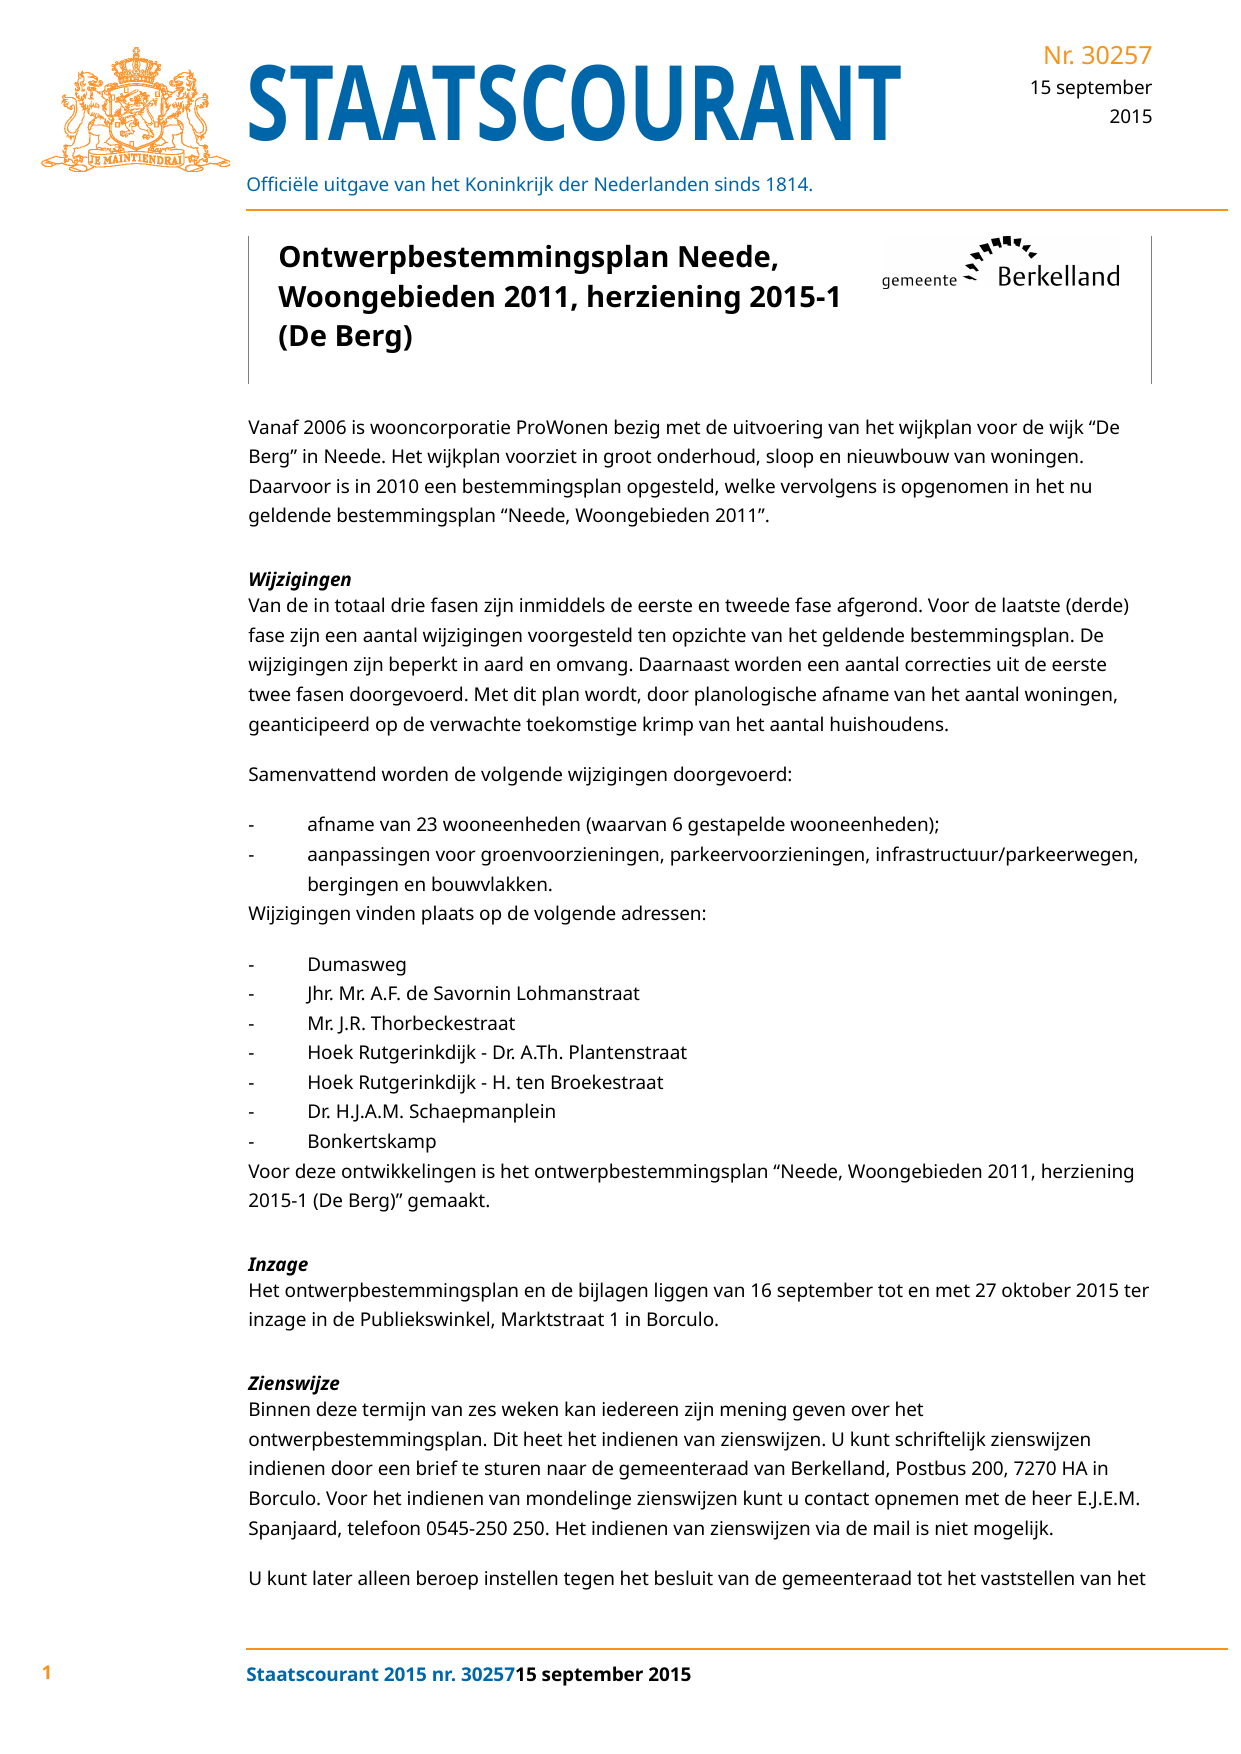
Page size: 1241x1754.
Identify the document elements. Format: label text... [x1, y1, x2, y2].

list aanpassingen voor groenvoorzieningen, parkeervoorzieningen, infrastructuur/parkeerwegen, bergingen en bouwvlakken. [248, 841, 1152, 896]
list Hoek Rutgerinkdijk - H. ten Broekestraat [248, 1069, 1152, 1095]
text U kunt later alleen beroep instellen tegen het besluit van de gemeenteraad tot het vaststellen van het [248, 1565, 1152, 1591]
picture [41, 47, 231, 172]
text Zienswijze [248, 1371, 1152, 1396]
list Bonkertskamp [248, 1128, 1152, 1154]
text Binnen deze termijn van zes weken kan iedereen zijn mening geven over het ontwerpbestemmingsplan. Dit heet het indienen van zienswijzen. U kunt schriftelijk zienswijzen indienen door een brief te sturen naar de gemeenteraad van Berkelland, Postbus 200, 7270 HA in Borculo. Voor het indienen van mondelinge zienswijzen kunt u contact opnemen met de heer E.J.E.M. Spanjaard, telefoon 0545-250 250. Het indienen van zienswijzen via de mail is niet mogelijk. [248, 1396, 1152, 1540]
list Mr. J.R. Thorbeckestraat [248, 1010, 1152, 1036]
table_header [850, 236, 1151, 384]
text Het ontwerpbestemmingsplan en de bijlagen liggen van 16 september tot en met 27 oktober 2015 ter inzage in de Publiekswinkel, Marktstraat 1 in Borculo. [248, 1277, 1152, 1332]
text Samenvattend worden de volgende wijzigingen doorgevoerd: [248, 761, 1152, 787]
text Inzage [248, 1251, 1152, 1277]
text Van de in totaal drie fasen zijn inmiddels de eerste en tweede fase afgerond. Voor de laatste (derde) fase zijn een aantal wijzigingen voorgesteld ten opzichte van het geldende bestemmingsplan. De wijzigingen zijn beperkt in aard en omvang. Daarnaast worden een aantal correcties uit de eerste twee fasen doorgevoerd. Met dit plan wordt, door planologische afname van het aantal woningen, geanticipeerd op de verwachte toekomstige krimp van het aantal huishoudens. [248, 592, 1152, 736]
text Wijzigingen vinden plaats op de volgende adressen: [248, 900, 1152, 926]
picture [882, 236, 1119, 289]
text Vanaf 2006 is wooncorporatie ProWonen bezig met de uitvoering van het wijkplan voor de wijk “De Berg” in Neede. Het wijkplan voorziet in groot onderhoud, sloop en nieuwbouw van woningen. Daarvoor is in 2010 een bestemmingsplan opgesteld, welke vervolgens is opgenomen in het nu geldende bestemmingsplan “Neede, Woongebieden 2011”. [248, 414, 1152, 528]
list Dumasweg [248, 951, 1152, 976]
list Hoek Rutgerinkdijk - Dr. A.Th. Plantenstraat [248, 1039, 1152, 1065]
text Wijzigingen [248, 567, 1152, 592]
list Jhr. Mr. A.F. de Savornin Lohmanstraat [248, 980, 1152, 1006]
text Voor deze ontwikkelingen is het ontwerpbestemmingsplan “Neede, Woongebieden 2011, herziening 2015-1 (De Berg)” gemaakt. [248, 1158, 1152, 1213]
table_header Ontwerpbestemmingsplan Neede, Woongebieden 2011, herziening 2015-1 (De Berg) [249, 236, 850, 384]
list afname van 23 wooneenheden (waarvan 6 gestapelde wooneenheden); [248, 812, 1152, 837]
list Dr. H.J.A.M. Schaepmanplein [248, 1099, 1152, 1124]
